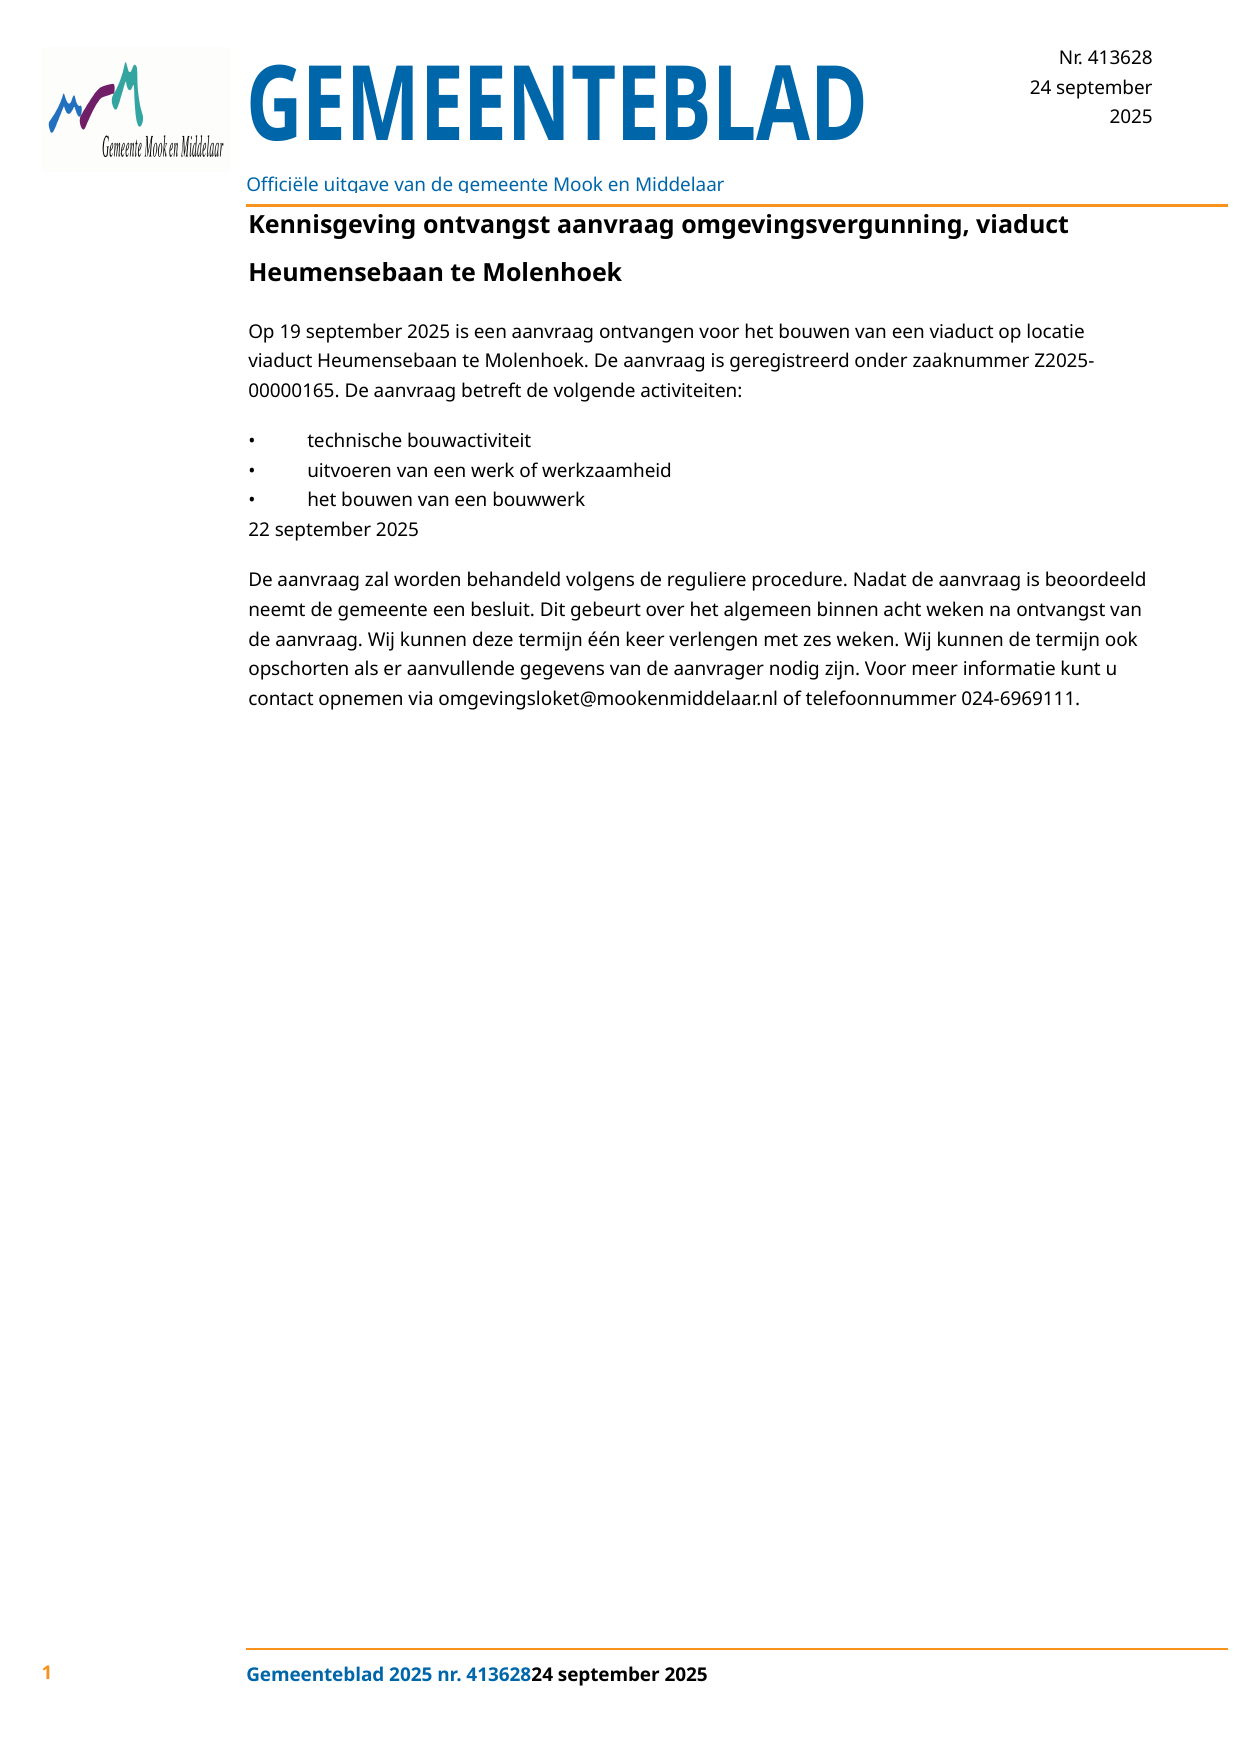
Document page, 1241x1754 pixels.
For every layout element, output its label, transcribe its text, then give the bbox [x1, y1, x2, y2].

text De aanvraag zal worden behandeld volgens de reguliere procedure. Nadat de aanvraag is beoordeeld neemt de gemeente een besluit. Dit gebeurt over het algemeen binnen acht weken na ontvangst van de aanvraag. Wij kunnen deze termijn één keer verlengen met zes weken. Wij kunnen de termijn ook opschorten als er aanvullende gegevens van de aanvrager nodig zijn. Voor meer informatie kunt u contact opnemen via omgevingsloket@mookenmiddelaar.nl of telefoonnummer 024-6969111. [248, 567, 1152, 711]
text Kennisgeving ontvangst aanvraag omgevingsvergunning, viaduct Heumensebaan te Molenhoek [248, 207, 1152, 288]
list het bouwen van een bouwwerk [248, 487, 1152, 512]
text Op 19 september 2025 is een aanvraag ontvangen voor het bouwen van een viaduct op locatie viaduct Heumensebaan te Molenhoek. De aanvraag is geregistreerd onder zaaknummer Z2025-00000165. De aanvraag betreft de volgende activiteiten: [248, 318, 1152, 403]
list technische bouwactiviteit [248, 427, 1152, 453]
list uitvoeren van een werk of werkzaamheid [248, 457, 1152, 483]
picture [41, 47, 231, 172]
text 22 september 2025 [248, 516, 1152, 542]
